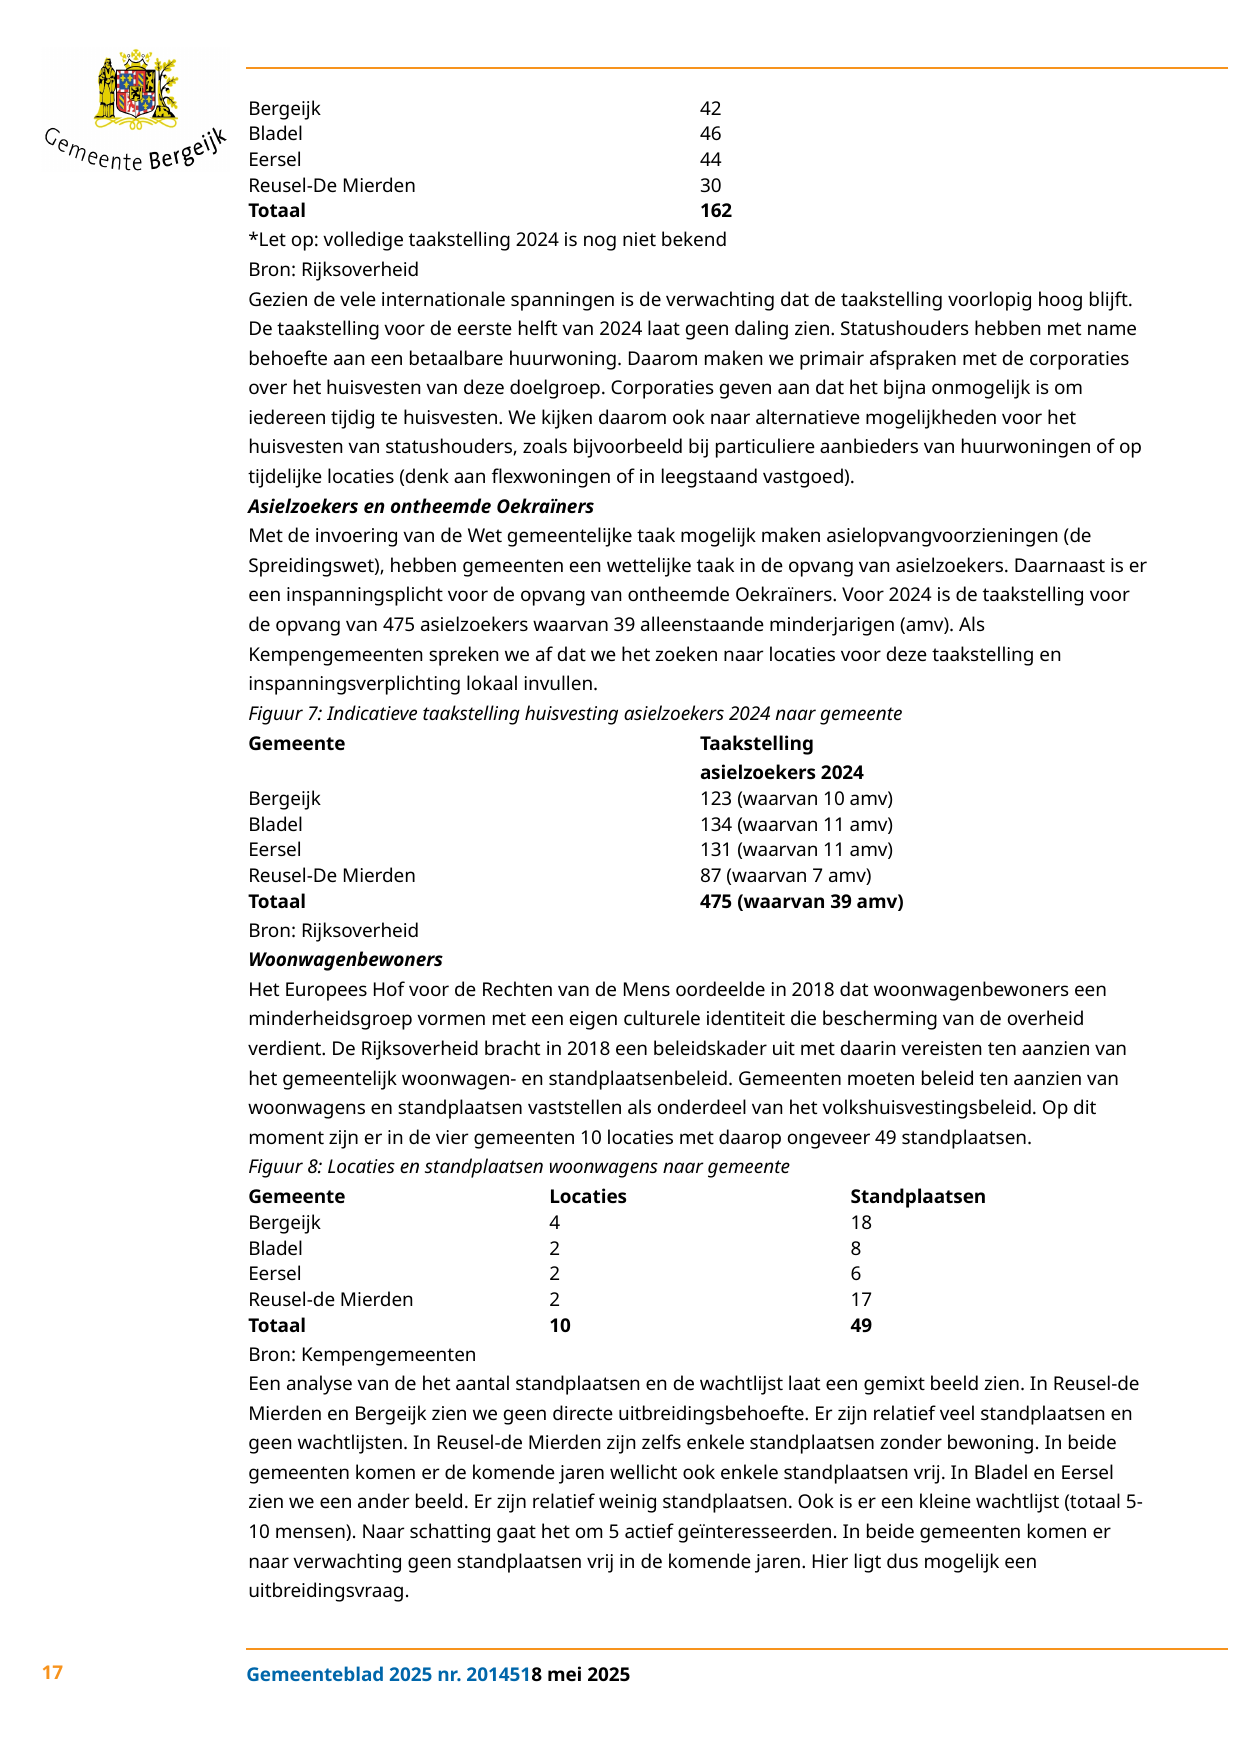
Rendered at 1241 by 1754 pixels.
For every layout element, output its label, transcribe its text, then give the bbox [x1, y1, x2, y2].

table_cell Totaal [248, 1312, 549, 1338]
table_cell 10 [549, 1312, 850, 1338]
table_header Gemeente [248, 730, 700, 785]
table_header Standplaatsen [850, 1183, 1152, 1209]
table_cell 131 (waarvan 11 amv) [700, 836, 1152, 862]
table_cell 475 (waarvan 39 amv) [700, 888, 1152, 914]
table_cell 30 [700, 172, 1152, 198]
table_cell 42 [700, 95, 1152, 121]
table_cell Totaal [248, 888, 700, 914]
text *Let op: volledige taakstelling 2024 is nog niet bekend [248, 227, 1152, 252]
table_cell Eersel [248, 836, 700, 862]
table_cell 87 (waarvan 7 amv) [700, 862, 1152, 888]
table_cell 2 [549, 1260, 850, 1286]
table_cell 8 [850, 1235, 1152, 1260]
text Woonwagenbewoners [248, 946, 1152, 972]
table_cell Reusel-De Mierden [248, 172, 700, 198]
table_cell 2 [549, 1286, 850, 1312]
table_cell 46 [700, 121, 1152, 146]
table_header Locaties [549, 1183, 850, 1209]
table_cell Reusel-De Mierden [248, 862, 700, 888]
table_cell 6 [850, 1260, 1152, 1286]
table_header Gemeente [248, 1183, 549, 1209]
table_cell Bladel [248, 1235, 549, 1260]
text Een analyse van de het aantal standplaatsen en de wachtlijst laat een gemixt beeld zien. In Reusel-de Mierden en Bergeijk zien we geen directe uitbreidingsbehoefte. Er zijn relatief veel standplaatsen en geen wachtlijsten. In Reusel-de Mierden zijn zelfs enkele standplaatsen zonder bewoning. In beide gemeenten komen er de komende jaren wellicht ook enkele standplaatsen vrij. In Bladel en Eersel zien we een ander beeld. Er zijn relatief weinig standplaatsen. Ook is er een kleine wachtlijst (totaal 5-10 mensen). Naar schatting gaat het om 5 actief geïnteresseerden. In beide gemeenten komen er naar verwachting geen standplaatsen vrij in de komende jaren. Hier ligt dus mogelijk een uitbreidingsvraag. [248, 1370, 1152, 1603]
table_cell Eersel [248, 1260, 549, 1286]
table_cell Bergeijk [248, 1209, 549, 1235]
text Bron: Rijksoverheid [248, 256, 1152, 282]
text Bron: Kempengemeenten [248, 1341, 1152, 1367]
table_cell 18 [850, 1209, 1152, 1235]
table_cell Bladel [248, 121, 700, 146]
table_cell Bladel [248, 811, 700, 836]
table_cell 4 [549, 1209, 850, 1235]
table_cell 49 [850, 1312, 1152, 1338]
table_cell 134 (waarvan 11 amv) [700, 811, 1152, 836]
text Gezien de vele internationale spanningen is de verwachting dat de taakstelling voorlopig hoog blijft. De taakstelling voor de eerste helft van 2024 laat geen daling zien. Statushouders hebben met name behoefte aan een betaalbare huurwoning. Daarom maken we primair afspraken met de corporaties over het huisvesten van deze doelgroep. Corporaties geven aan dat het bijna onmogelijk is om iedereen tijdig te huisvesten. We kijken daarom ook naar alternatieve mogelijkheden voor het huisvesten van statushouders, zoals bijvoorbeeld bij particuliere aanbieders van huurwoningen of op tijdelijke locaties (denk aan flexwoningen of in leegstaand vastgoed). [248, 286, 1152, 489]
text Het Europees Hof voor de Rechten van de Mens oordeelde in 2018 dat woonwagenbewoners een minderheidsgroep vormen met een eigen culturele identiteit die bescherming van de overheid verdient. De Rijksoverheid bracht in 2018 een beleidskader uit met daarin vereisten ten aanzien van het gemeentelijk woonwagen- en standplaatsenbeleid. Gemeenten moeten beleid ten aanzien van woonwagens en standplaatsen vaststellen als onderdeel van het volkshuisvestingsbeleid. Op dit moment zijn er in de vier gemeenten 10 locaties met daarop ongeveer 49 standplaatsen. [248, 976, 1152, 1150]
table_cell Bergeijk [248, 95, 700, 121]
table_cell Totaal [248, 198, 700, 223]
picture [41, 47, 231, 172]
text Figuur 8: Locaties en standplaatsen woonwagens naar gemeente [248, 1153, 1152, 1179]
table_cell 2 [549, 1235, 850, 1260]
table_header Taakstelling asielzoekers 2024 [700, 730, 1152, 785]
table_cell 17 [850, 1286, 1152, 1312]
text Met de invoering van de Wet gemeentelijke taak mogelijk maken asielopvangvoorzieningen (de Spreidingswet), hebben gemeenten een wettelijke taak in de opvang van asielzoekers. Daarnaast is er een inspanningsplicht voor de opvang van ontheemde Oekraïners. Voor 2024 is de taakstelling voor de opvang van 475 asielzoekers waarvan 39 alleenstaande minderjarigen (amv). Als Kempengemeenten spreken we af dat we het zoeken naar locaties voor deze taakstelling en inspanningsverplichting lokaal invullen. [248, 522, 1152, 696]
table_cell 123 (waarvan 10 amv) [700, 785, 1152, 811]
text Bron: Rijksoverheid [248, 917, 1152, 943]
text Figuur 7: Indicatieve taakstelling huisvesting asielzoekers 2024 naar gemeente [248, 700, 1152, 726]
table_cell Reusel-de Mierden [248, 1286, 549, 1312]
table_cell Bergeijk [248, 785, 700, 811]
table_cell 162 [700, 198, 1152, 223]
text Asielzoekers en ontheemde Oekraïners [248, 493, 1152, 519]
table_cell Eersel [248, 146, 700, 172]
table_cell 44 [700, 146, 1152, 172]
